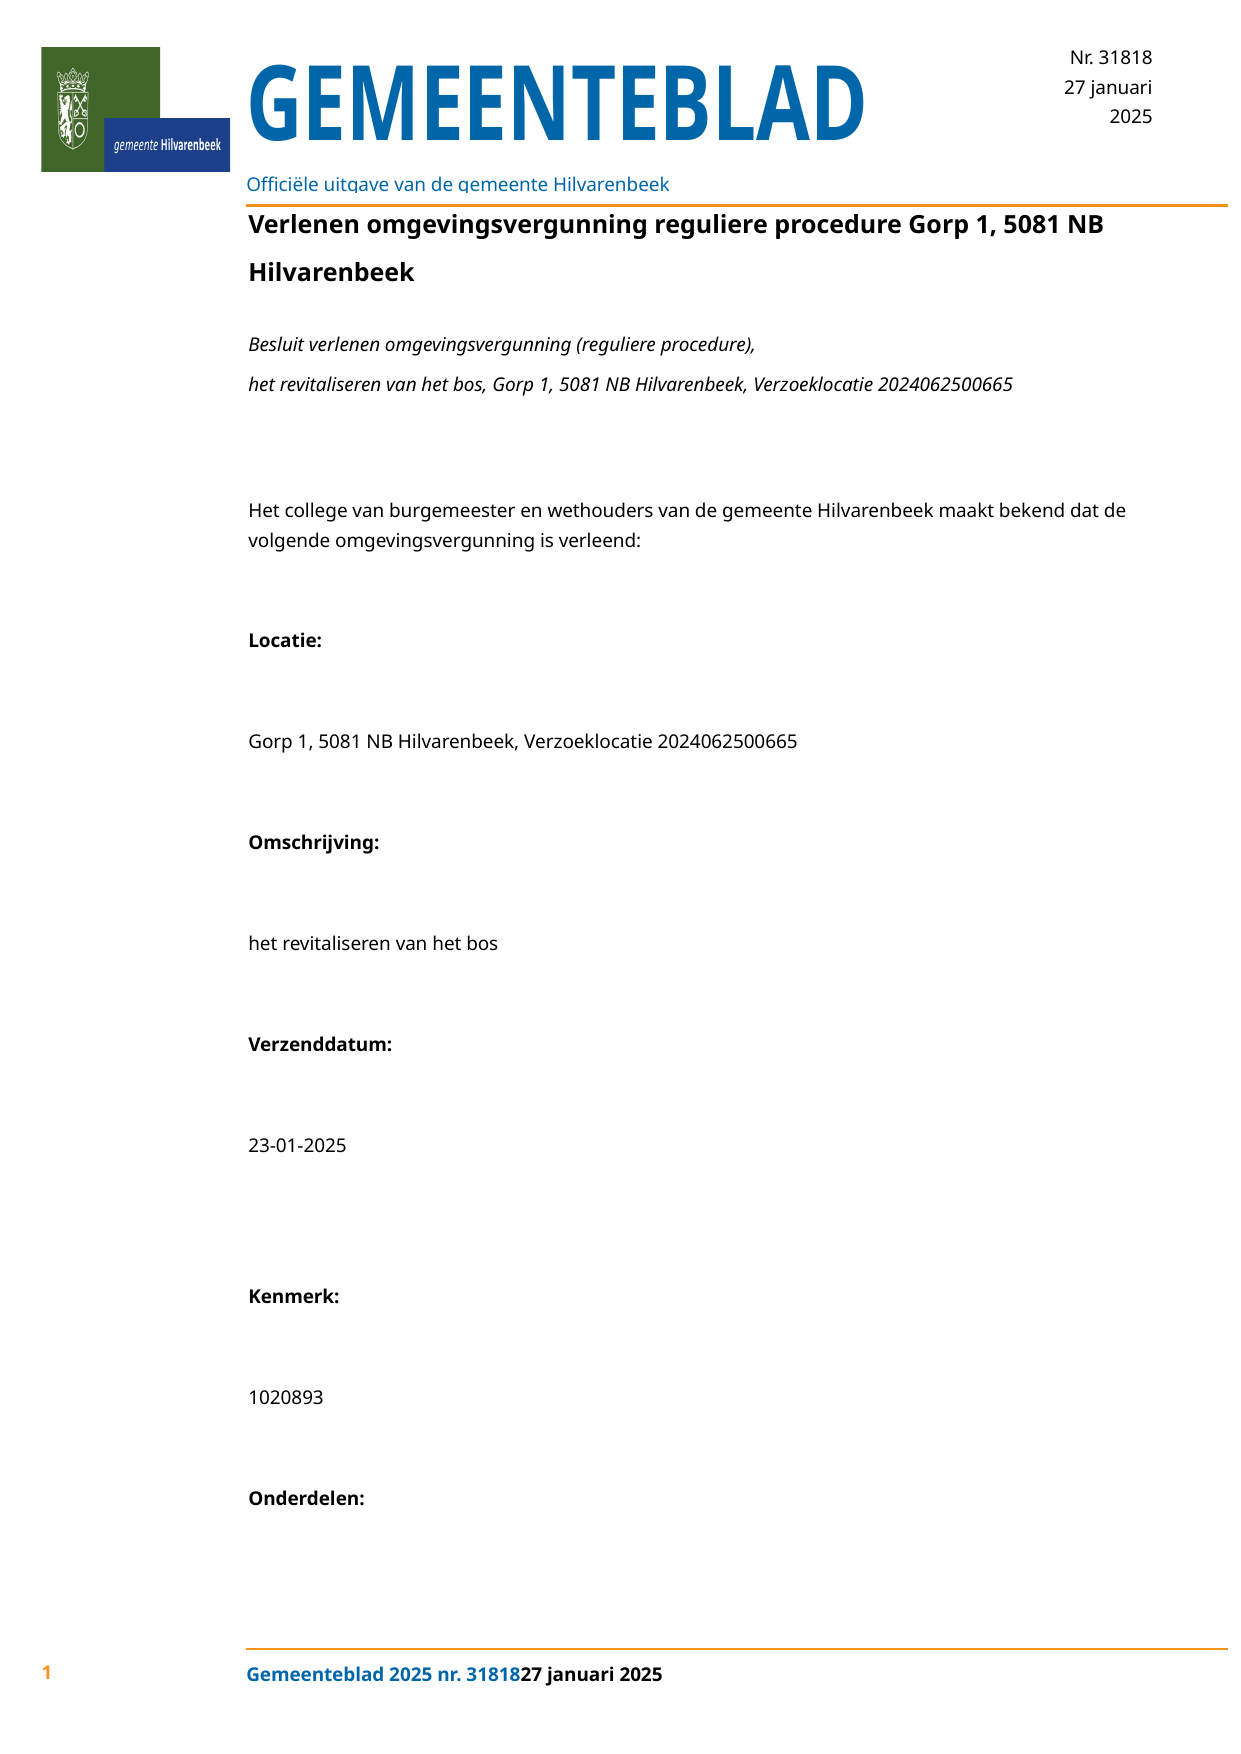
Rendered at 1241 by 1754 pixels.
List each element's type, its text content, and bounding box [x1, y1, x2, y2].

text Verlenen omgevingsvergunning reguliere procedure Gorp 1, 5081 NB Hilvarenbeek [248, 207, 1152, 288]
text Verzenddatum: [248, 1031, 1152, 1057]
text Kenmerk: [248, 1283, 1152, 1309]
text Het college van burgemeester en wethouders van de gemeente Hilvarenbeek maakt bekend dat de volgende omgevingsvergunning is verleend: [248, 497, 1152, 553]
text 1020893 [248, 1384, 1152, 1410]
picture [41, 47, 231, 172]
text Gorp 1, 5081 NB Hilvarenbeek, Verzoeklocatie 2024062500665 [248, 728, 1152, 754]
text Omschrijving: [248, 829, 1152, 855]
text Locatie: [248, 628, 1152, 653]
text het revitaliseren van het bos [248, 930, 1152, 956]
text het revitaliseren van het bos, Gorp 1, 5081 NB Hilvarenbeek, Verzoeklocatie 2024062500665 [248, 371, 1152, 396]
text Besluit verlenen omgevingsvergunning (reguliere procedure), [248, 331, 1152, 357]
text 23-01-2025 [248, 1132, 1152, 1158]
text Onderdelen: [248, 1485, 1152, 1511]
